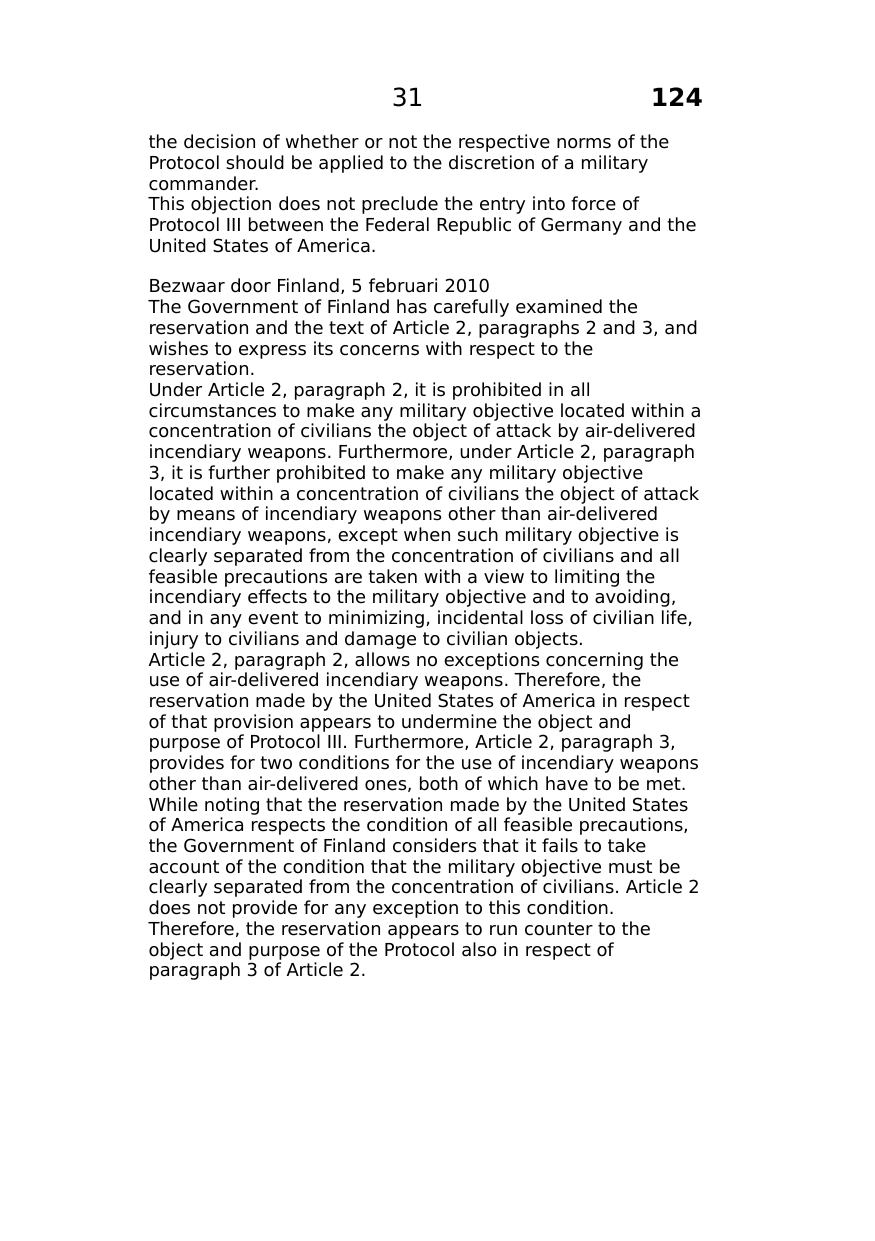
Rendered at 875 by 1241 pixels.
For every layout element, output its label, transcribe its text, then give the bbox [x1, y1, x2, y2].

text Under Article 2, paragraph 2, it is prohibited in all circumstances to make any military objective located within a concentration of civilians the object of attack by air-delivered incendiary weapons. Furthermore, under Article 2, paragraph 3, it is further prohibited to make any military objective located within a concentration of civilians the object of attack by means of incendiary weapons other than air-delivered incendiary weapons, except when such military objective is clearly separated from the concentration of civilians and all feasible precautions are taken with a view to limiting the incendiary effects to the military objective and to avoiding, and in any event to minimizing, incidental loss of civilian life, injury to civilians and damage to civilian objects. [148, 380, 703, 649]
text Article 2, paragraph 2, allows no exceptions concerning the use of air-delivered incendiary weapons. Therefore, the reservation made by the United States of America in respect of that provision appears to undermine the object and purpose of Protocol III. Furthermore, Article 2, paragraph 3, provides for two conditions for the use of incendiary weapons other than air-delivered ones, both of which have to be met. While noting that the reservation made by the United States of America respects the condition of all feasible precautions, the Government of Finland considers that it fails to take account of the condition that the military objective must be clearly separated from the concentration of civilians. Article 2 does not provide for any exception to this condition. Therefore, the reservation appears to run counter to the object and purpose of the Protocol also in respect of paragraph 3 of Article 2. [148, 649, 703, 981]
text the decision of whether or not the respective norms of the Protocol should be applied to the discretion of a military commander. [148, 132, 703, 194]
text Bezwaar door Finland, 5 februari 2010 [148, 276, 703, 297]
text This objection does not preclude the entry into force of Protocol III between the Federal Republic of Germany and the United States of America. [148, 194, 703, 256]
text The Government of Finland has carefully examined the reservation and the text of Article 2, paragraphs 2 and 3, and wishes to express its concerns with respect to the reservation. [148, 297, 703, 380]
